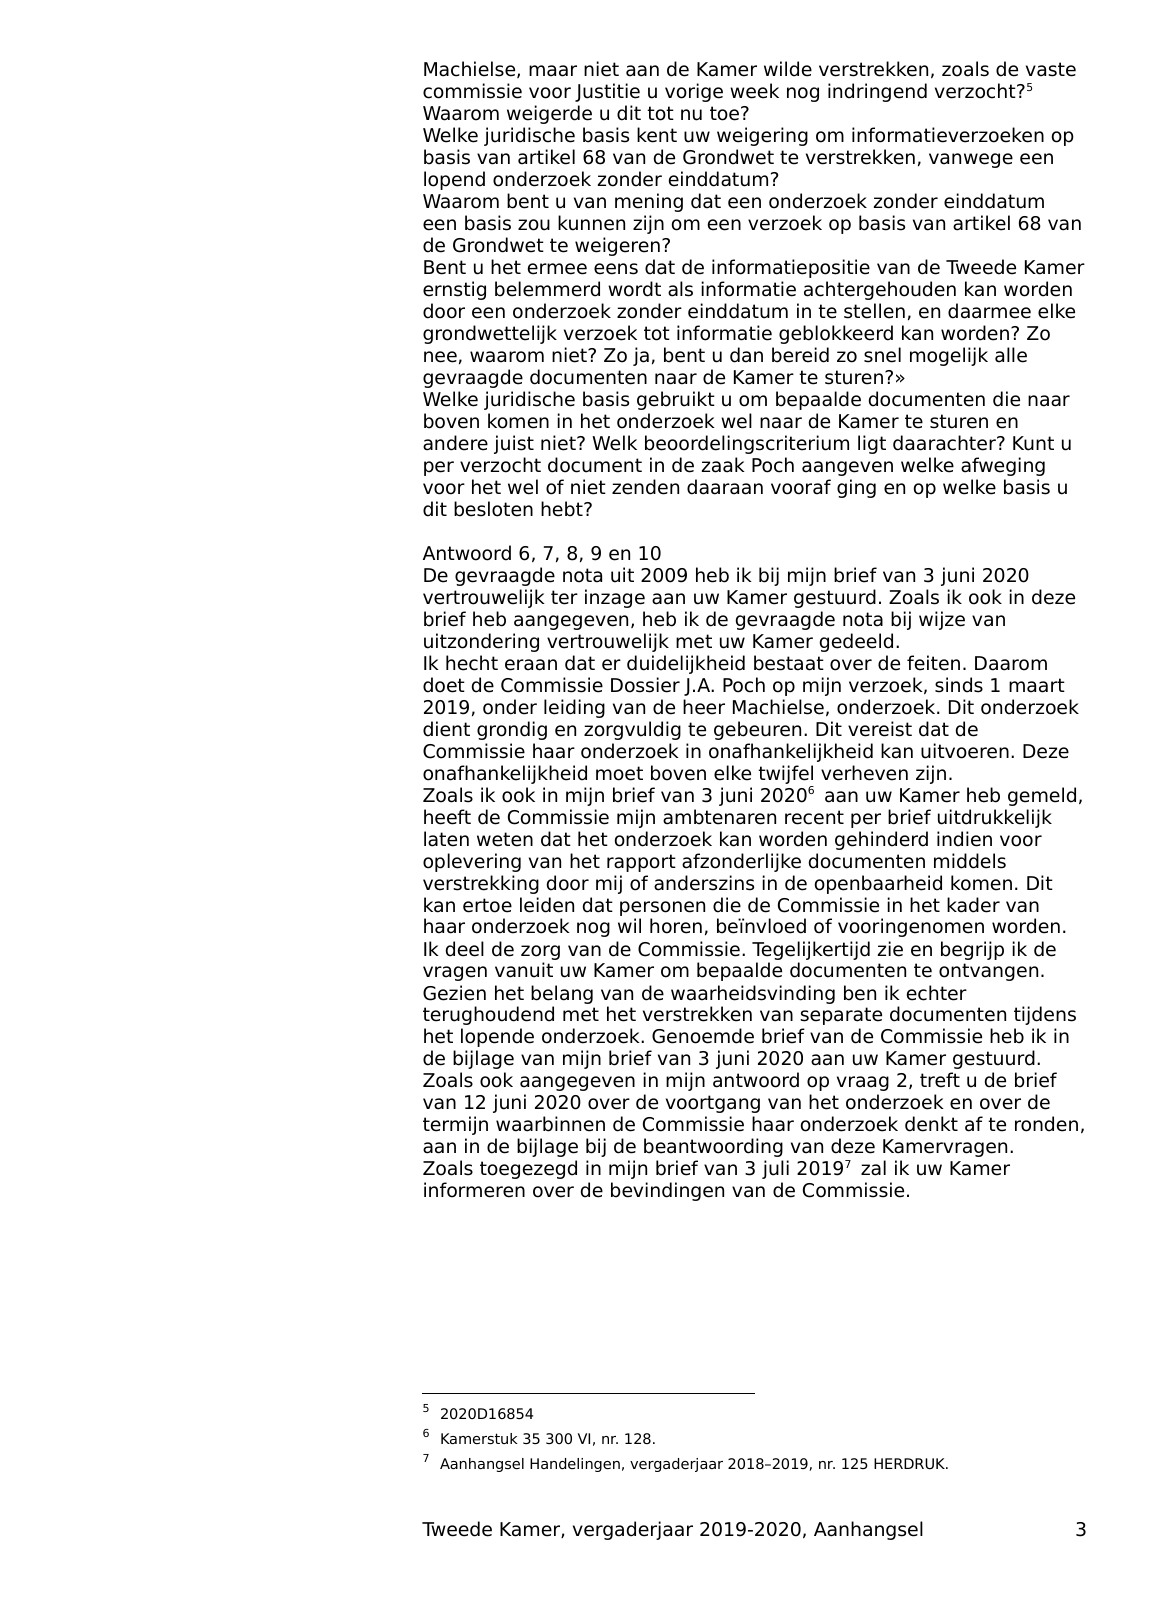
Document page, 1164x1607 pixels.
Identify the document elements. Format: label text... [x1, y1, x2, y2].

text Ik hecht eraan dat er duidelijkheid bestaat over de feiten. Daarom doet de Commissie Dossier J.A. Poch op mijn verzoek, sinds 1 maart 2019, onder leiding van de heer Machielse, onderzoek. Dit onderzoek dient grondig en zorgvuldig te gebeuren. Dit vereist dat de Commissie haar onderzoek in onafhankelijkheid kan uitvoeren. Deze onafhankelijkheid moet boven elke twijfel verheven zijn. [422, 653, 1087, 784]
text De gevraagde nota uit 2009 heb ik bij mijn brief van 3 juni 2020 vertrouwelijk ter inzage aan uw Kamer gestuurd. Zoals ik ook in deze brief heb aangegeven, heb ik de gevraagde nota bij wijze van uitzondering vertrouwelijk met uw Kamer gedeeld. [422, 565, 1087, 653]
text Machielse, maar niet aan de Kamer wilde verstrekken, zoals de vaste commissie voor Justitie u vorige week nog indringend verzocht? Waarom weigerde u dit tot nu toe? [422, 59, 1087, 125]
text Zoals toegezegd in mijn brief van 3 juli 2019 zal ik uw Kamer informeren over de bevindingen van de Commissie. [422, 1158, 1087, 1202]
text Antwoord 6, 7, 8, 9 en 10 [422, 543, 1087, 565]
text Zoals ook aangegeven in mijn antwoord op vraag 2, treft u de brief van 12 juni 2020 over de voortgang van het onderzoek en over de termijn waarbinnen de Commissie haar onderzoek denkt af te ronden, aan in de bijlage bij de beantwoording van deze Kamervragen. [422, 1070, 1087, 1158]
text Bent u het ermee eens dat de informatiepositie van de Tweede Kamer ernstig belemmerd wordt als informatie achtergehouden kan worden door een onderzoek zonder einddatum in te stellen, en daarmee elke grondwettelijk verzoek tot informatie geblokkeerd kan worden? Zo nee, waarom niet? Zo ja, bent u dan bereid zo snel mogelijk alle gevraagde documenten naar de Kamer te sturen?» [422, 257, 1087, 389]
text Welke juridische basis gebruikt u om bepaalde documenten die naar boven komen in het onderzoek wel naar de Kamer te sturen en andere juist niet? Welk beoordelingscriterium ligt daarachter? Kunt u per verzocht document in de zaak Poch aangeven welke afweging voor het wel of niet zenden daaraan vooraf ging en op welke basis u dit besloten hebt? [422, 389, 1087, 521]
text Welke juridische basis kent uw weigering om informatieverzoeken op basis van artikel 68 van de Grondwet te verstrekken, vanwege een lopend onderzoek zonder einddatum? [422, 125, 1087, 191]
text 2020D16854 [422, 1402, 1087, 1424]
text Ik deel de zorg van de Commissie. Tegelijkertijd zie en begrijp ik de vragen vanuit uw Kamer om bepaalde documenten te ontvangen. Gezien het belang van de waarheidsvinding ben ik echter terughoudend met het verstrekken van separate documenten tijdens het lopende onderzoek. Genoemde brief van de Commissie heb ik in de bijlage van mijn brief van 3 juni 2020 aan uw Kamer gestuurd. [422, 938, 1087, 1070]
text Waarom bent u van mening dat een onderzoek zonder einddatum een basis zou kunnen zijn om een verzoek op basis van artikel 68 van de Grondwet te weigeren? [422, 191, 1087, 257]
text Kamerstuk 35 300 VI, nr. 128. [422, 1427, 1087, 1449]
text Zoals ik ook in mijn brief van 3 juni 2020 aan uw Kamer heb gemeld, heeft de Commissie mijn ambtenaren recent per brief uitdrukkelijk laten weten dat het onderzoek kan worden gehinderd indien voor oplevering van het rapport afzonderlijke documenten middels verstrekking door mij of anderszins in de openbaarheid komen. Dit kan ertoe leiden dat personen die de Commissie in het kader van haar onderzoek nog wil horen, beïnvloed of vooringenomen worden. [422, 784, 1087, 938]
text Aanhangsel Handelingen, vergaderjaar 2018–2019, nr. 125 HERDRUK. [422, 1452, 1087, 1474]
